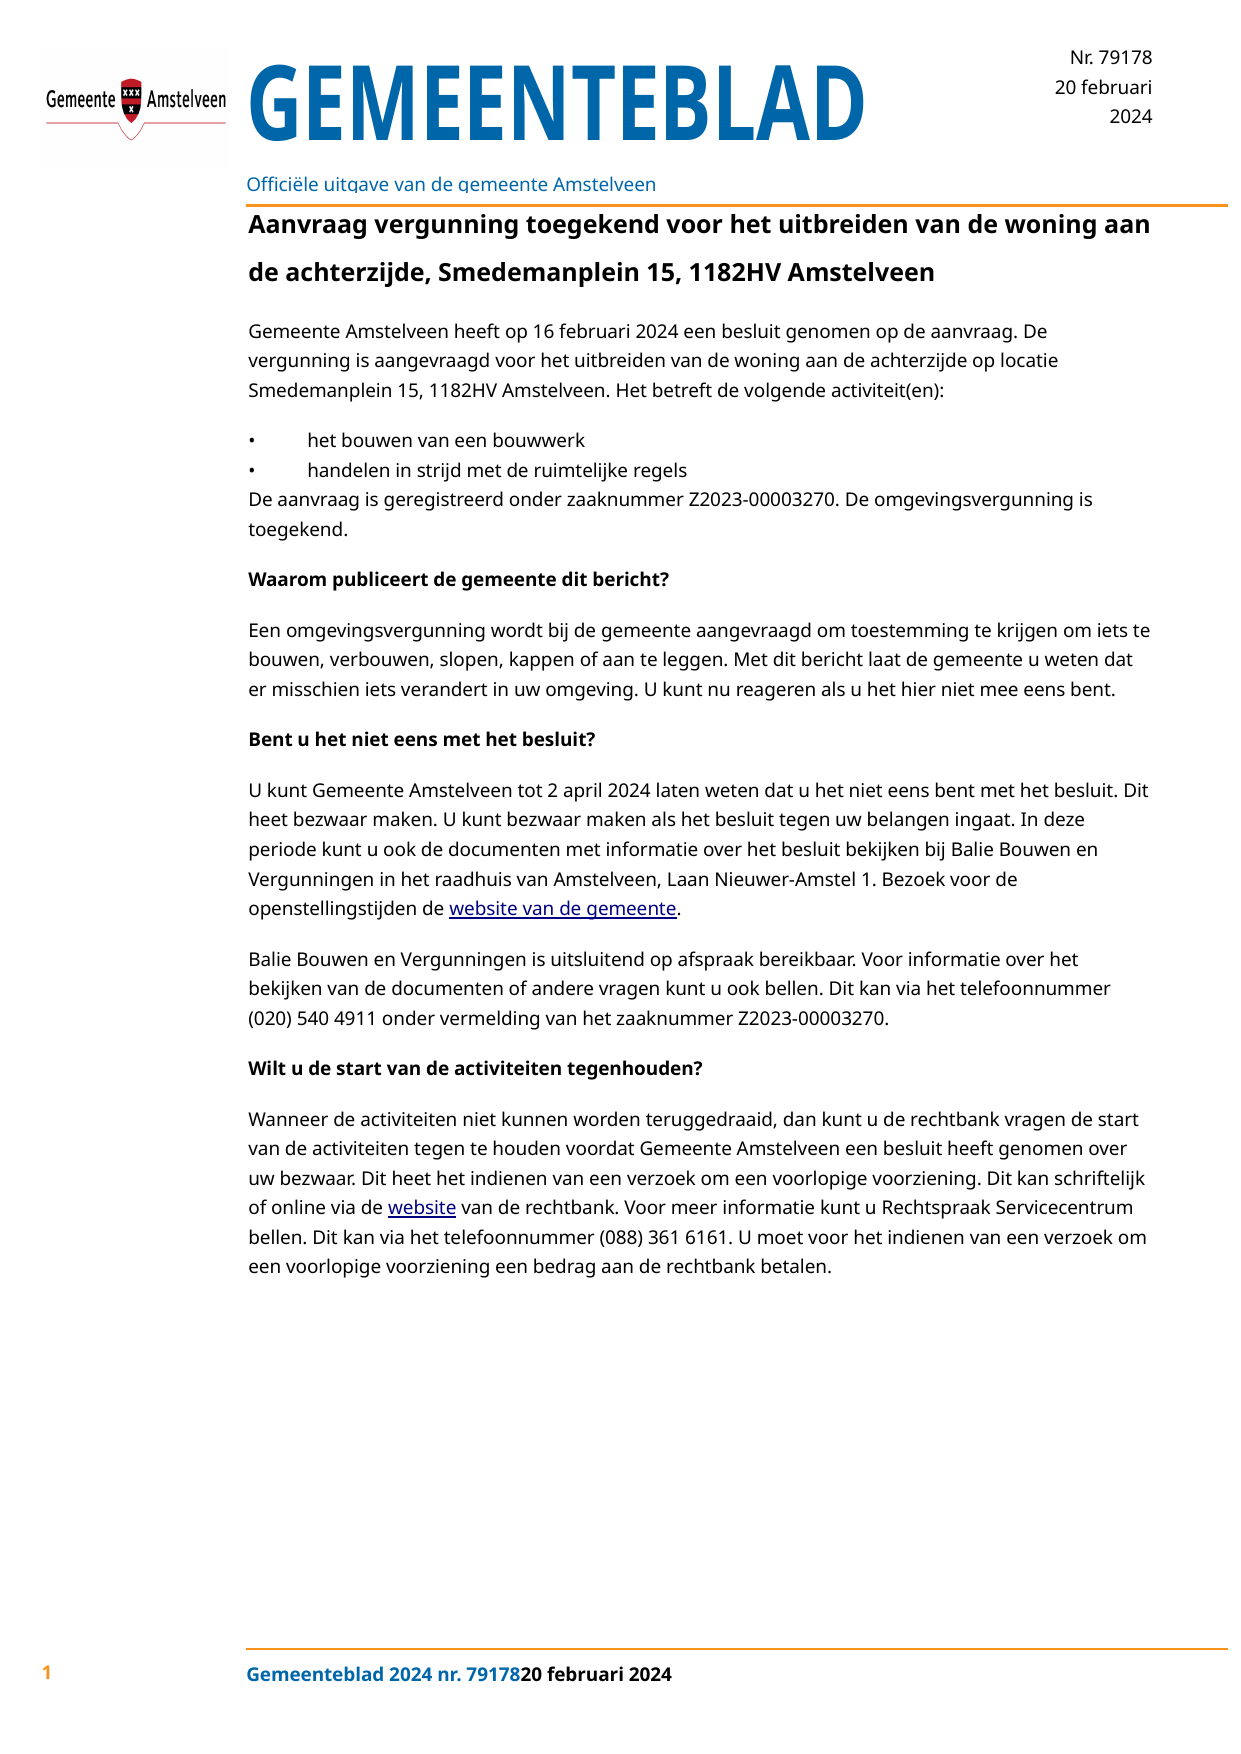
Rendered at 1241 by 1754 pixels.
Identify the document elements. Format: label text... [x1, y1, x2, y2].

text Wanneer de activiteiten niet kunnen worden teruggedraaid, dan kunt u de rechtbank vragen de start van de activiteiten tegen te houden voordat Gemeente Amstelveen een besluit heeft genomen over uw bezwaar. Dit heet het indienen van een verzoek om een voorlopige voorziening. Dit kan schriftelijk of online via de website van de rechtbank. Voor meer informatie kunt u Rechtspraak Servicecentrum bellen. Dit kan via het telefoonnummer (088) 361 6161. U moet voor het indienen van een verzoek om een voorlopige voorziening een bedrag aan de rechtbank betalen. [248, 1106, 1152, 1279]
text Waarom publiceert de gemeente dit bericht? [248, 567, 1152, 592]
list handelen in strijd met de ruimtelijke regels [248, 457, 1152, 483]
text Een omgevingsvergunning wordt bij de gemeente aangevraagd om toestemming te krijgen om iets te bouwen, verbouwen, slopen, kappen of aan te leggen. Met dit bericht laat de gemeente u weten dat er misschien iets verandert in uw omgeving. U kunt nu reageren als u het hier niet mee eens bent. [248, 617, 1152, 702]
text Aanvraag vergunning toegekend voor het uitbreiden van de woning aan de achterzijde, Smedemanplein 15, 1182HV Amstelveen [248, 207, 1152, 288]
text De aanvraag is geregistreerd onder zaaknummer Z2023-00003270. De omgevingsvergunning is toegekend. [248, 487, 1152, 542]
text Gemeente Amstelveen heeft op 16 februari 2024 een besluit genomen op de aanvraag. De vergunning is aangevraagd voor het uitbreiden van de woning aan de achterzijde op locatie Smedemanplein 15, 1182HV Amstelveen. Het betreft de volgende activiteit(en): [248, 318, 1152, 403]
text Wilt u de start van de activiteiten tegenhouden? [248, 1055, 1152, 1081]
text Balie Bouwen en Vergunningen is uitsluitend op afspraak bereikbaar. Voor informatie over het bekijken van de documenten of andere vragen kunt u ook bellen. Dit kan via het telefoonnummer (020) 540 4911 onder vermelding van het zaaknummer Z2023-00003270. [248, 946, 1152, 1031]
picture [41, 47, 231, 172]
list het bouwen van een bouwwerk [248, 427, 1152, 453]
text Bent u het niet eens met het besluit? [248, 727, 1152, 752]
text U kunt Gemeente Amstelveen tot 2 april 2024 laten weten dat u het niet eens bent met het besluit. Dit heet bezwaar maken. U kunt bezwaar maken als het besluit tegen uw belangen ingaat. In deze periode kunt u ook de documenten met informatie over het besluit bekijken bij Balie Bouwen en Vergunningen in het raadhuis van Amstelveen, Laan Nieuwer-Amstel 1. Bezoek voor de openstellingstijden de website van de gemeente. [248, 777, 1152, 921]
